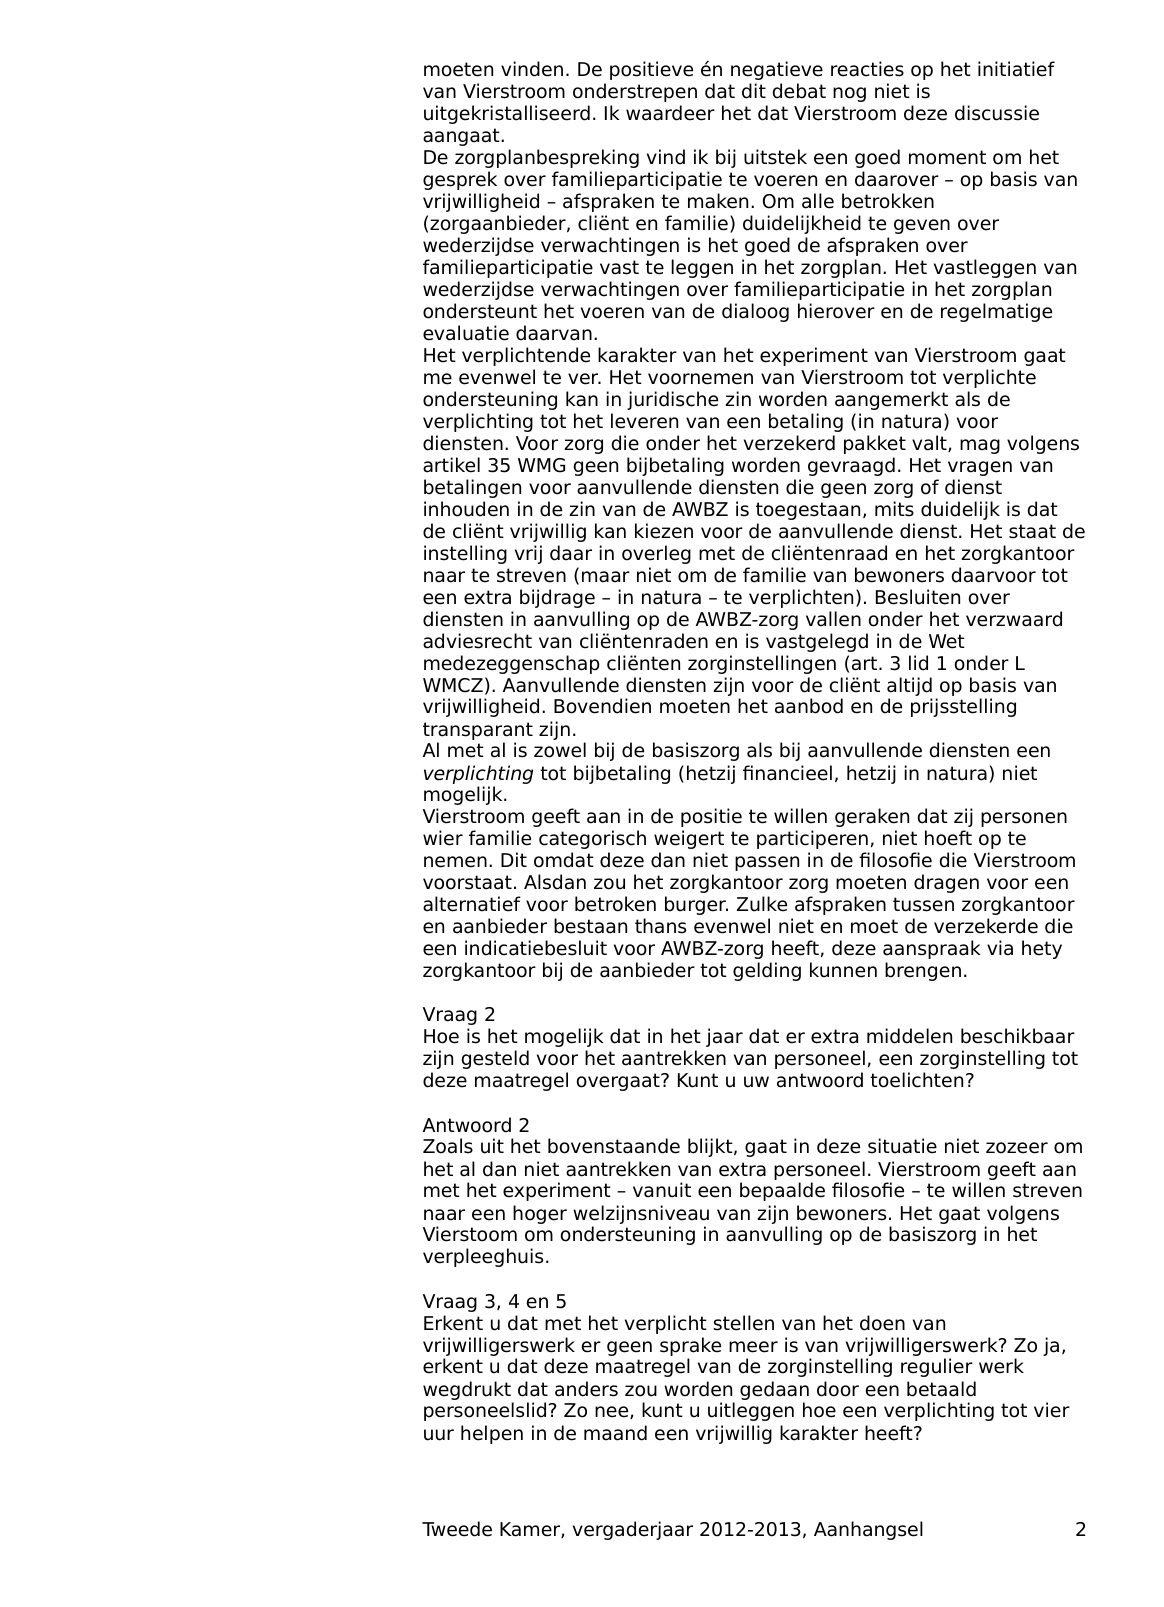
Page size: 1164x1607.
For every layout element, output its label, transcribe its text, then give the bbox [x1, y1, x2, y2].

text Vraag 2 [422, 1004, 1087, 1026]
text De zorgplanbespreking vind ik bij uitstek een goed moment om het gesprek over familieparticipatie te voeren en daarover – op basis van vrijwilligheid – afspraken te maken. Om alle betrokken (zorgaanbieder, cliënt en familie) duidelijkheid te geven over wederzijdse verwachtingen is het goed de afspraken over familieparticipatie vast te leggen in het zorgplan. Het vastleggen van wederzijdse verwachtingen over familieparticipatie in het zorgplan ondersteunt het voeren van de dialoog hierover en de regelmatige evaluatie daarvan. [422, 147, 1087, 345]
text Het verplichtende karakter van het experiment van Vierstroom gaat me evenwel te ver. Het voornemen van Vierstroom tot verplichte ondersteuning kan in juridische zin worden aangemerkt als de verplichting tot het leveren van een betaling (in natura) voor diensten. Voor zorg die onder het verzekerd pakket valt, mag volgens artikel 35 WMG geen bijbetaling worden gevraagd. Het vragen van betalingen voor aanvullende diensten die geen zorg of dienst inhouden in de zin van de AWBZ is toegestaan, mits duidelijk is dat de cliënt vrijwillig kan kiezen voor de aanvullende dienst. Het staat de instelling vrij daar in overleg met de cliëntenraad en het zorgkantoor naar te streven (maar niet om de familie van bewoners daarvoor tot een extra bijdrage – in natura – te verplichten). Besluiten over diensten in aanvulling op de AWBZ-zorg vallen onder het verzwaard adviesrecht van cliëntenraden en is vastgelegd in de Wet medezeggenschap cliënten zorginstellingen (art. 3 lid 1 onder L WMCZ). Aanvullende diensten zijn voor de cliënt altijd op basis van vrijwilligheid. Bovendien moeten het aanbod en de prijsstelling transparant zijn. [422, 345, 1087, 740]
text Hoe is het mogelijk dat in het jaar dat er extra middelen beschikbaar zijn gesteld voor het aantrekken van personeel, een zorginstelling tot deze maatregel overgaat? Kunt u uw antwoord toelichten? [422, 1026, 1087, 1092]
text moeten vinden. De positieve én negatieve reacties op het initiatief van Vierstroom onderstrepen dat dit debat nog niet is uitgekristalliseerd. Ik waardeer het dat Vierstroom deze discussie aangaat. [422, 59, 1087, 147]
text Al met al is zowel bij de basiszorg als bij aanvullende diensten een verplichting tot bijbetaling (hetzij financieel, hetzij in natura) niet mogelijk. [422, 740, 1087, 806]
text Antwoord 2 [422, 1114, 1087, 1136]
text Vraag 3, 4 en 5 [422, 1291, 1087, 1312]
text Zoals uit het bovenstaande blijkt, gaat in deze situatie niet zozeer om het al dan niet aantrekken van extra personeel. Vierstroom geeft aan met het experiment – vanuit een bepaalde filosofie – te willen streven naar een hoger welzijnsniveau van zijn bewoners. Het gaat volgens Vierstoom om ondersteuning in aanvulling op de basiszorg in het verpleeghuis. [422, 1136, 1087, 1268]
text Vierstroom geeft aan in de positie te willen geraken dat zij personen wier familie categorisch weigert te participeren, niet hoeft op te nemen. Dit omdat deze dan niet passen in de filosofie die Vierstroom voorstaat. Alsdan zou het zorgkantoor zorg moeten dragen voor een alternatief voor betroken burger. Zulke afspraken tussen zorgkantoor en aanbieder bestaan thans evenwel niet en moet de verzekerde die een indicatiebesluit voor AWBZ-zorg heeft, deze aanspraak via hety zorgkantoor bij de aanbieder tot gelding kunnen brengen. [422, 806, 1087, 982]
text Erkent u dat met het verplicht stellen van het doen van vrijwilligerswerk er geen sprake meer is van vrijwilligerswerk? Zo ja, erkent u dat deze maatregel van de zorginstelling regulier werk wegdrukt dat anders zou worden gedaan door een betaald personeelslid? Zo nee, kunt u uitleggen hoe een verplichting tot vier uur helpen in de maand een vrijwillig karakter heeft? [422, 1312, 1087, 1444]
